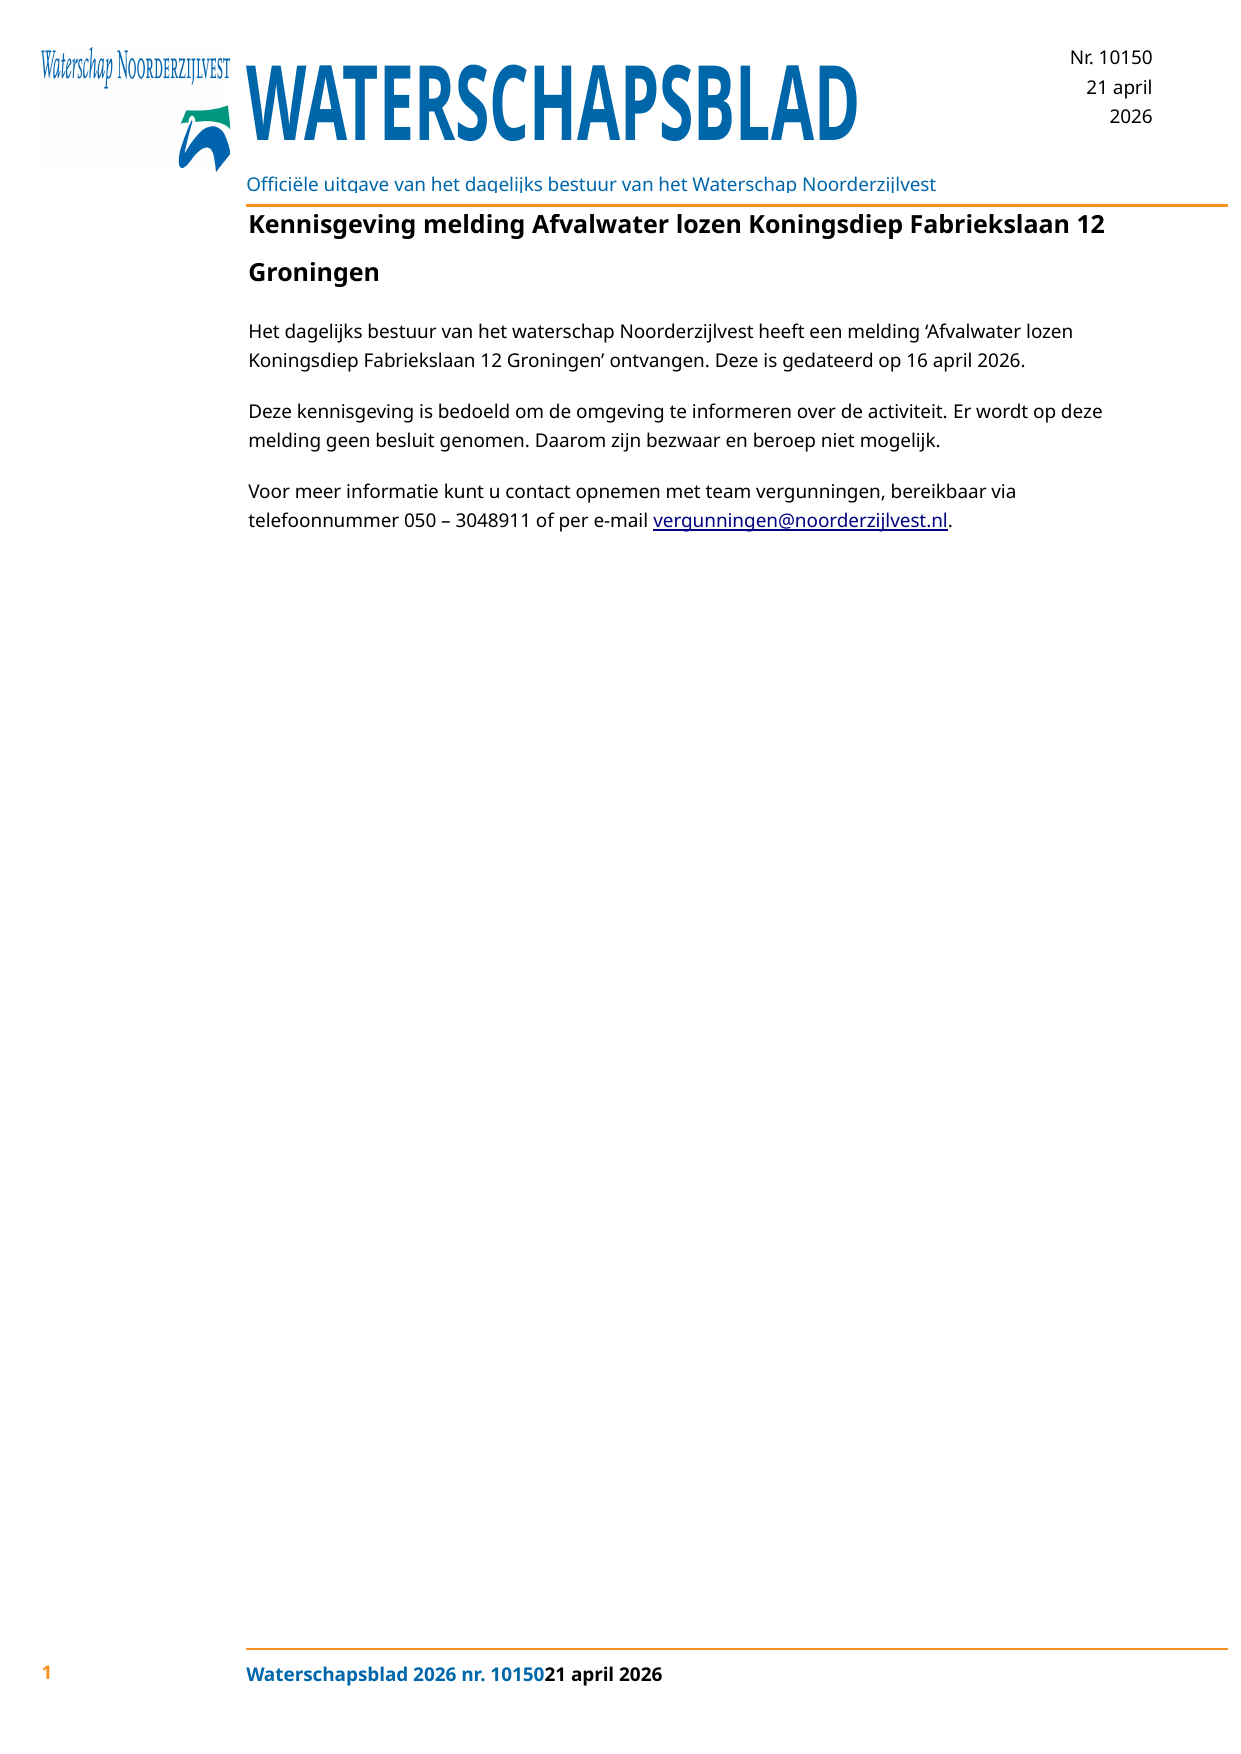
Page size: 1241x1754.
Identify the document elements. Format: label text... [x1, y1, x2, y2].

text Voor meer informatie kunt u contact opnemen met team vergunningen, bereikbaar via telefoonnummer 050 – 3048911 of per e-mail vergunningen@noorderzijlvest.nl. [248, 478, 1152, 533]
text Kennisgeving melding Afvalwater lozen Koningsdiep Fabriekslaan 12 Groningen [248, 207, 1152, 288]
picture [41, 47, 231, 172]
text Het dagelijks bestuur van het waterschap Noorderzijlvest heeft een melding ‘Afvalwater lozen Koningsdiep Fabriekslaan 12 Groningen’ ontvangen. Deze is gedateerd op 16 april 2026. [248, 318, 1152, 373]
text Deze kennisgeving is bedoeld om de omgeving te informeren over de activiteit. Er wordt op deze melding geen besluit genomen. Daarom zijn bezwaar en beroep niet mogelijk. [248, 398, 1152, 453]
